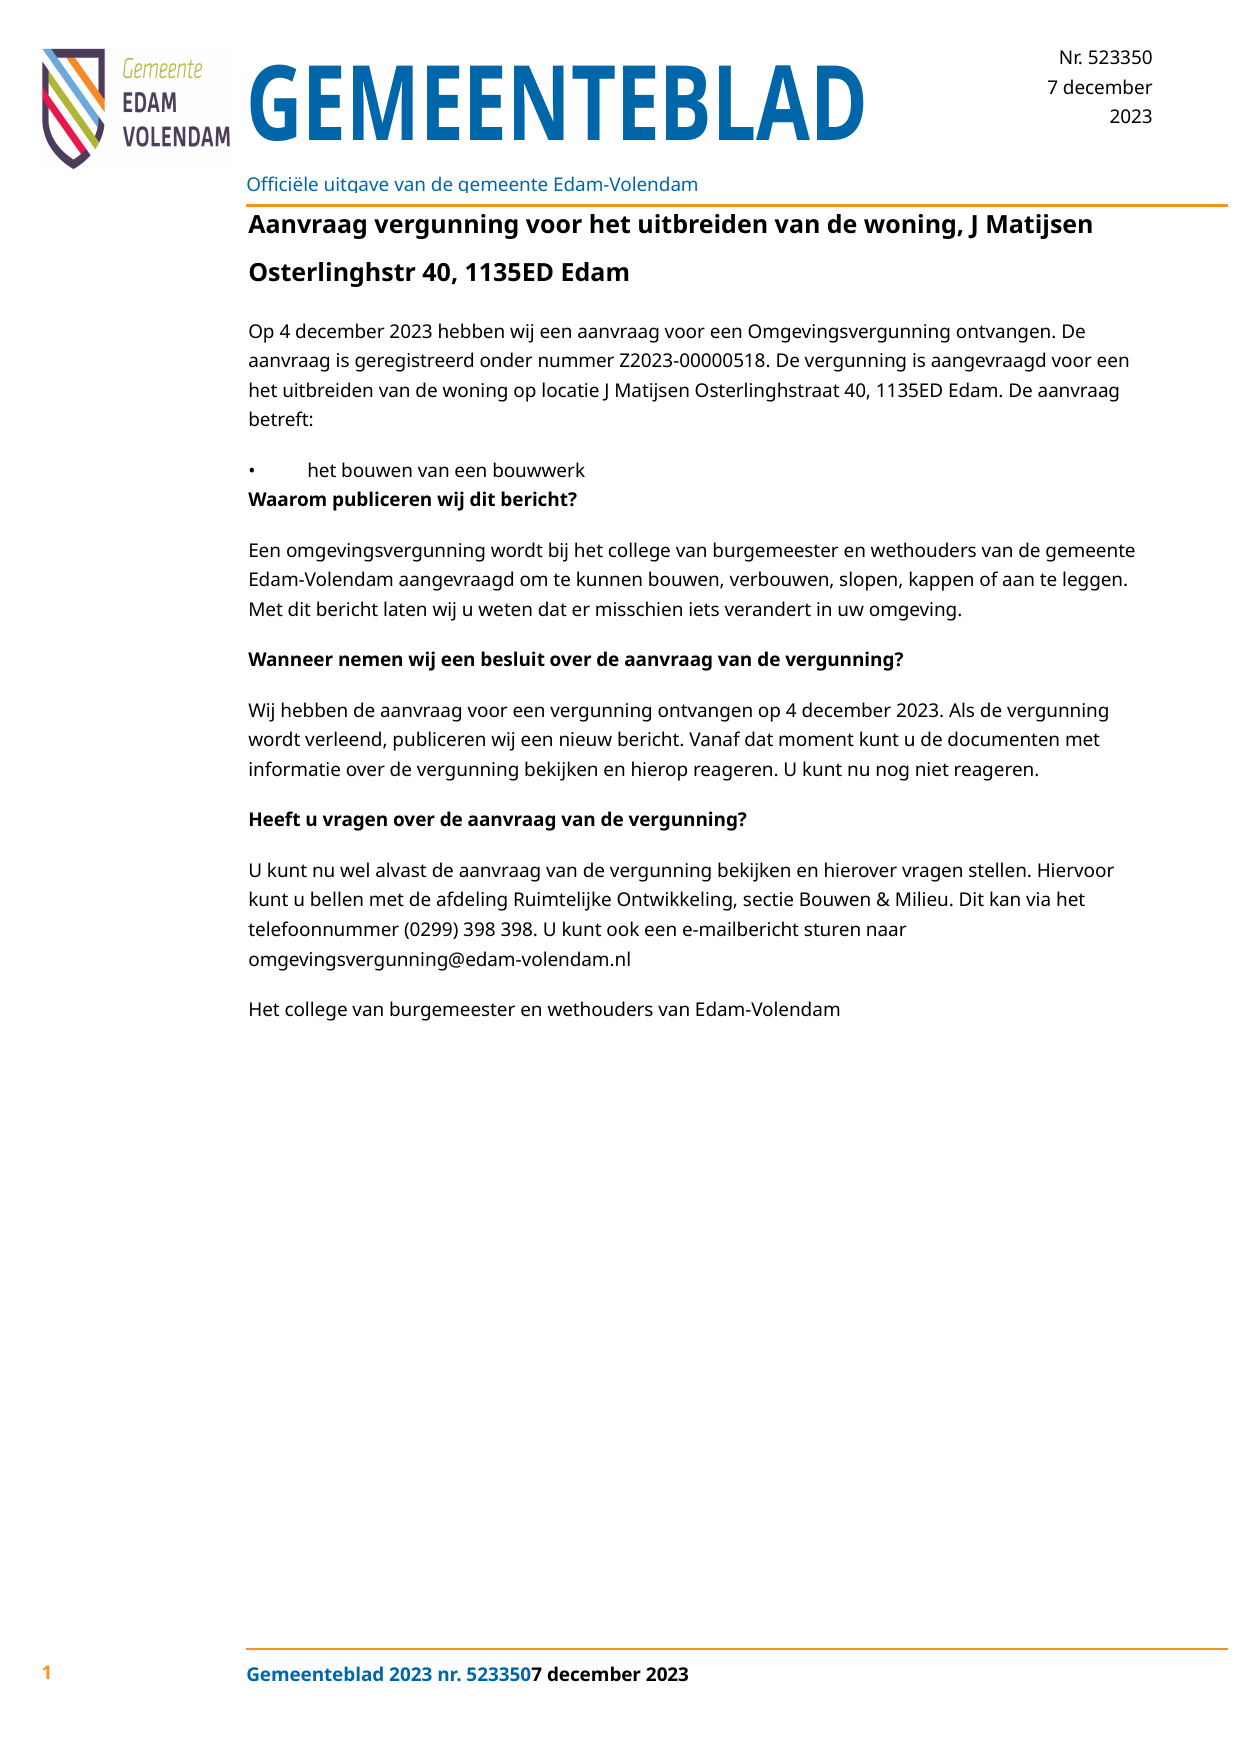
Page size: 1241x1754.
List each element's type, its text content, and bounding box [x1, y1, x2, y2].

text Op 4 december 2023 hebben wij een aanvraag voor een Omgevingsvergunning ontvangen. De aanvraag is geregistreerd onder nummer Z2023-00000518. De vergunning is aangevraagd voor een het uitbreiden van de woning op locatie J Matijsen Osterlinghstraat 40, 1135ED Edam. De aanvraag betreft: [248, 318, 1152, 432]
text Het college van burgemeester en wethouders van Edam-Volendam [248, 996, 1152, 1022]
list het bouwen van een bouwwerk [248, 457, 1152, 483]
picture [41, 47, 231, 172]
text Waarom publiceren wij dit bericht? [248, 487, 1152, 512]
text Wij hebben de aanvraag voor een vergunning ontvangen op 4 december 2023. Als de vergunning wordt verleend, publiceren wij een nieuw bericht. Vanaf dat moment kunt u de documenten met informatie over de vergunning bekijken en hierop reageren. U kunt nu nog niet reageren. [248, 697, 1152, 782]
text Een omgevingsvergunning wordt bij het college van burgemeester en wethouders van de gemeente Edam-Volendam aangevraagd om te kunnen bouwen, verbouwen, slopen, kappen of aan te leggen. Met dit bericht laten wij u weten dat er misschien iets verandert in uw omgeving. [248, 537, 1152, 622]
text Wanneer nemen wij een besluit over de aanvraag van de vergunning? [248, 647, 1152, 672]
text Aanvraag vergunning voor het uitbreiden van de woning, J Matijsen Osterlinghstr 40, 1135ED Edam [248, 207, 1152, 288]
text U kunt nu wel alvast de aanvraag van de vergunning bekijken en hierover vragen stellen. Hiervoor kunt u bellen met de afdeling Ruimtelijke Ontwikkeling, sectie Bouwen & Milieu. Dit kan via het telefoonnummer (0299) 398 398. U kunt ook een e-mailbericht sturen naar omgevingsvergunning@edam-volendam.nl [248, 857, 1152, 972]
text Heeft u vragen over de aanvraag van de vergunning? [248, 807, 1152, 832]
